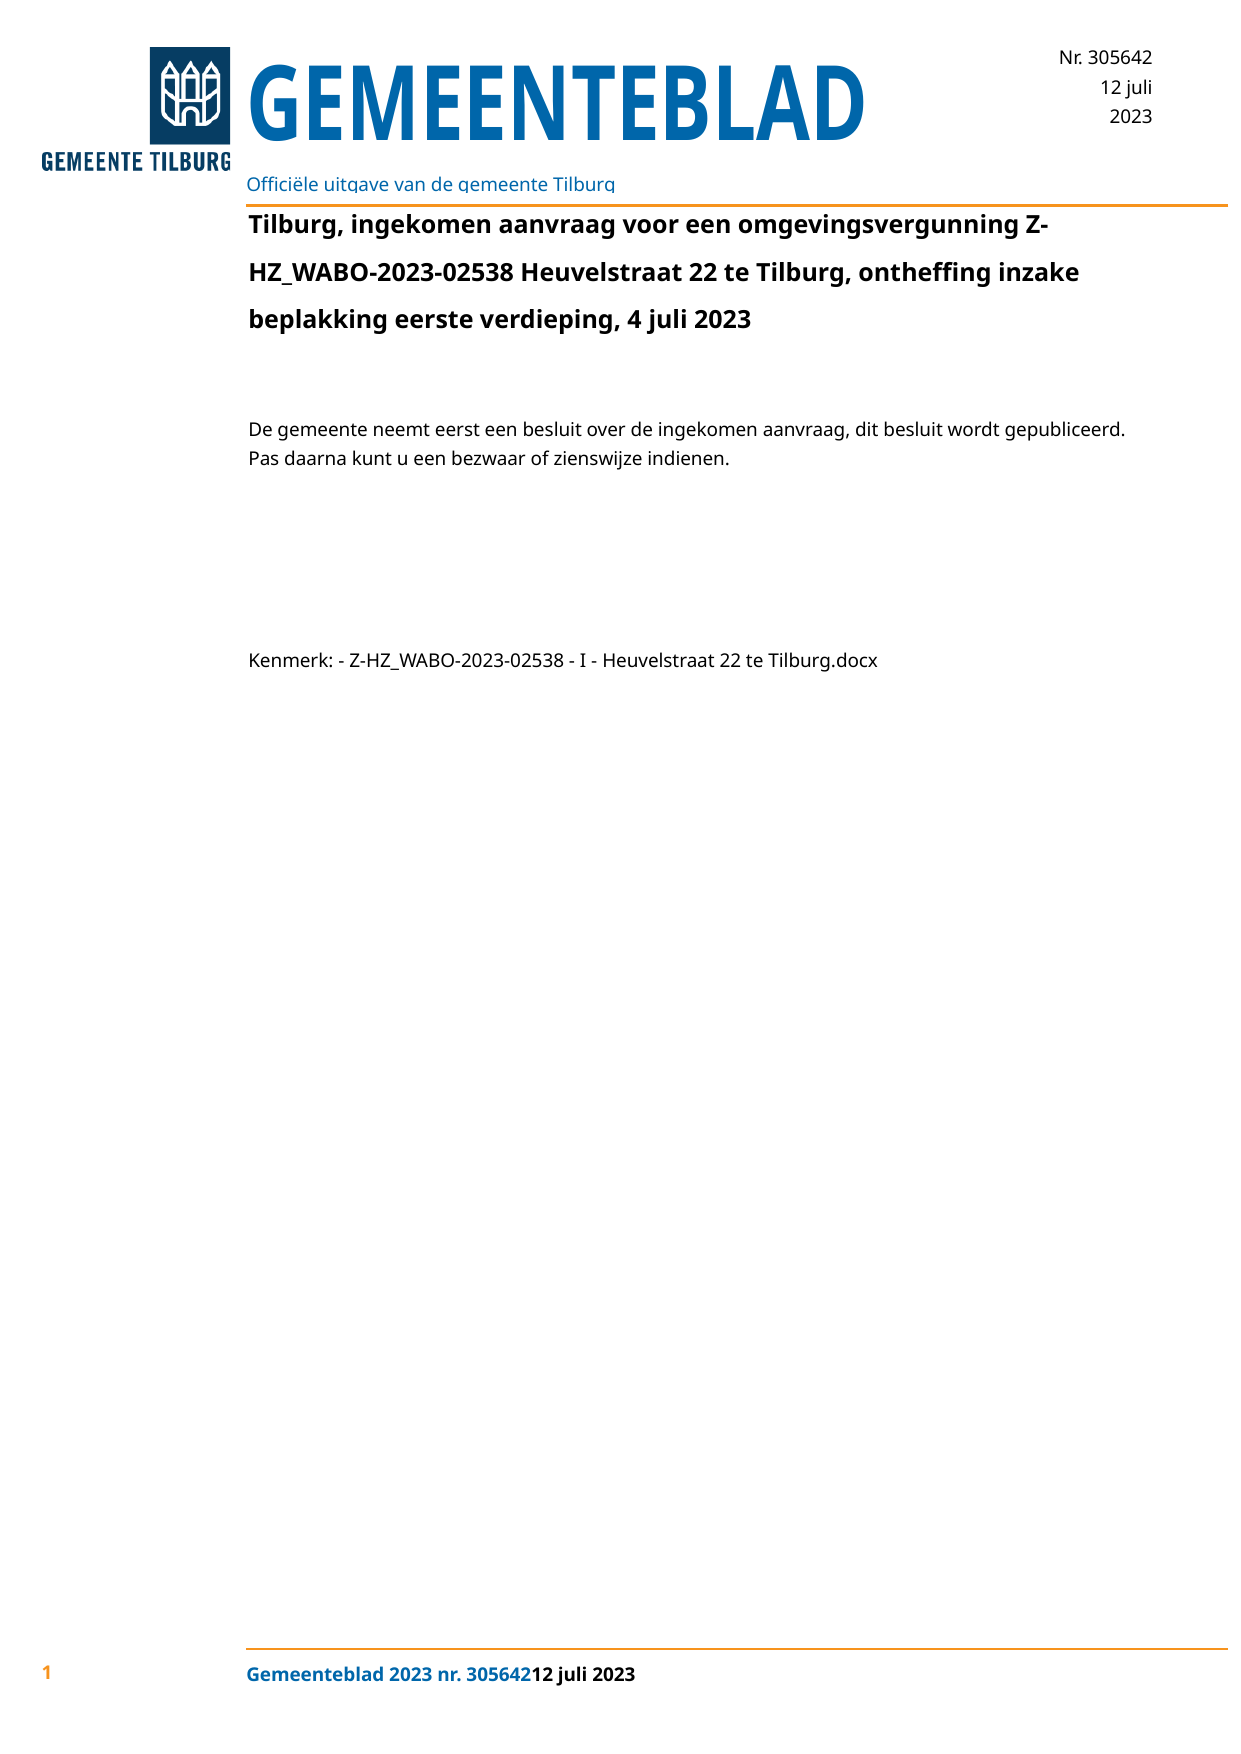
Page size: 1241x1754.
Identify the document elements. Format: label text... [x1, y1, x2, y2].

picture [41, 47, 231, 172]
text De gemeente neemt eerst een besluit over de ingekomen aanvraag, dit besluit wordt gepubliceerd. Pas daarna kunt u een bezwaar of zienswijze indienen. [248, 416, 1152, 471]
text Tilburg, ingekomen aanvraag voor een omgevingsvergunning Z-HZ_WABO-2023-02538 Heuvelstraat 22 te Tilburg, ontheffing inzake beplakking eerste verdieping, 4 juli 2023 [248, 207, 1152, 336]
text Kenmerk: - Z-HZ_WABO-2023-02538 - I - Heuvelstraat 22 te Tilburg.docx [248, 647, 1152, 673]
